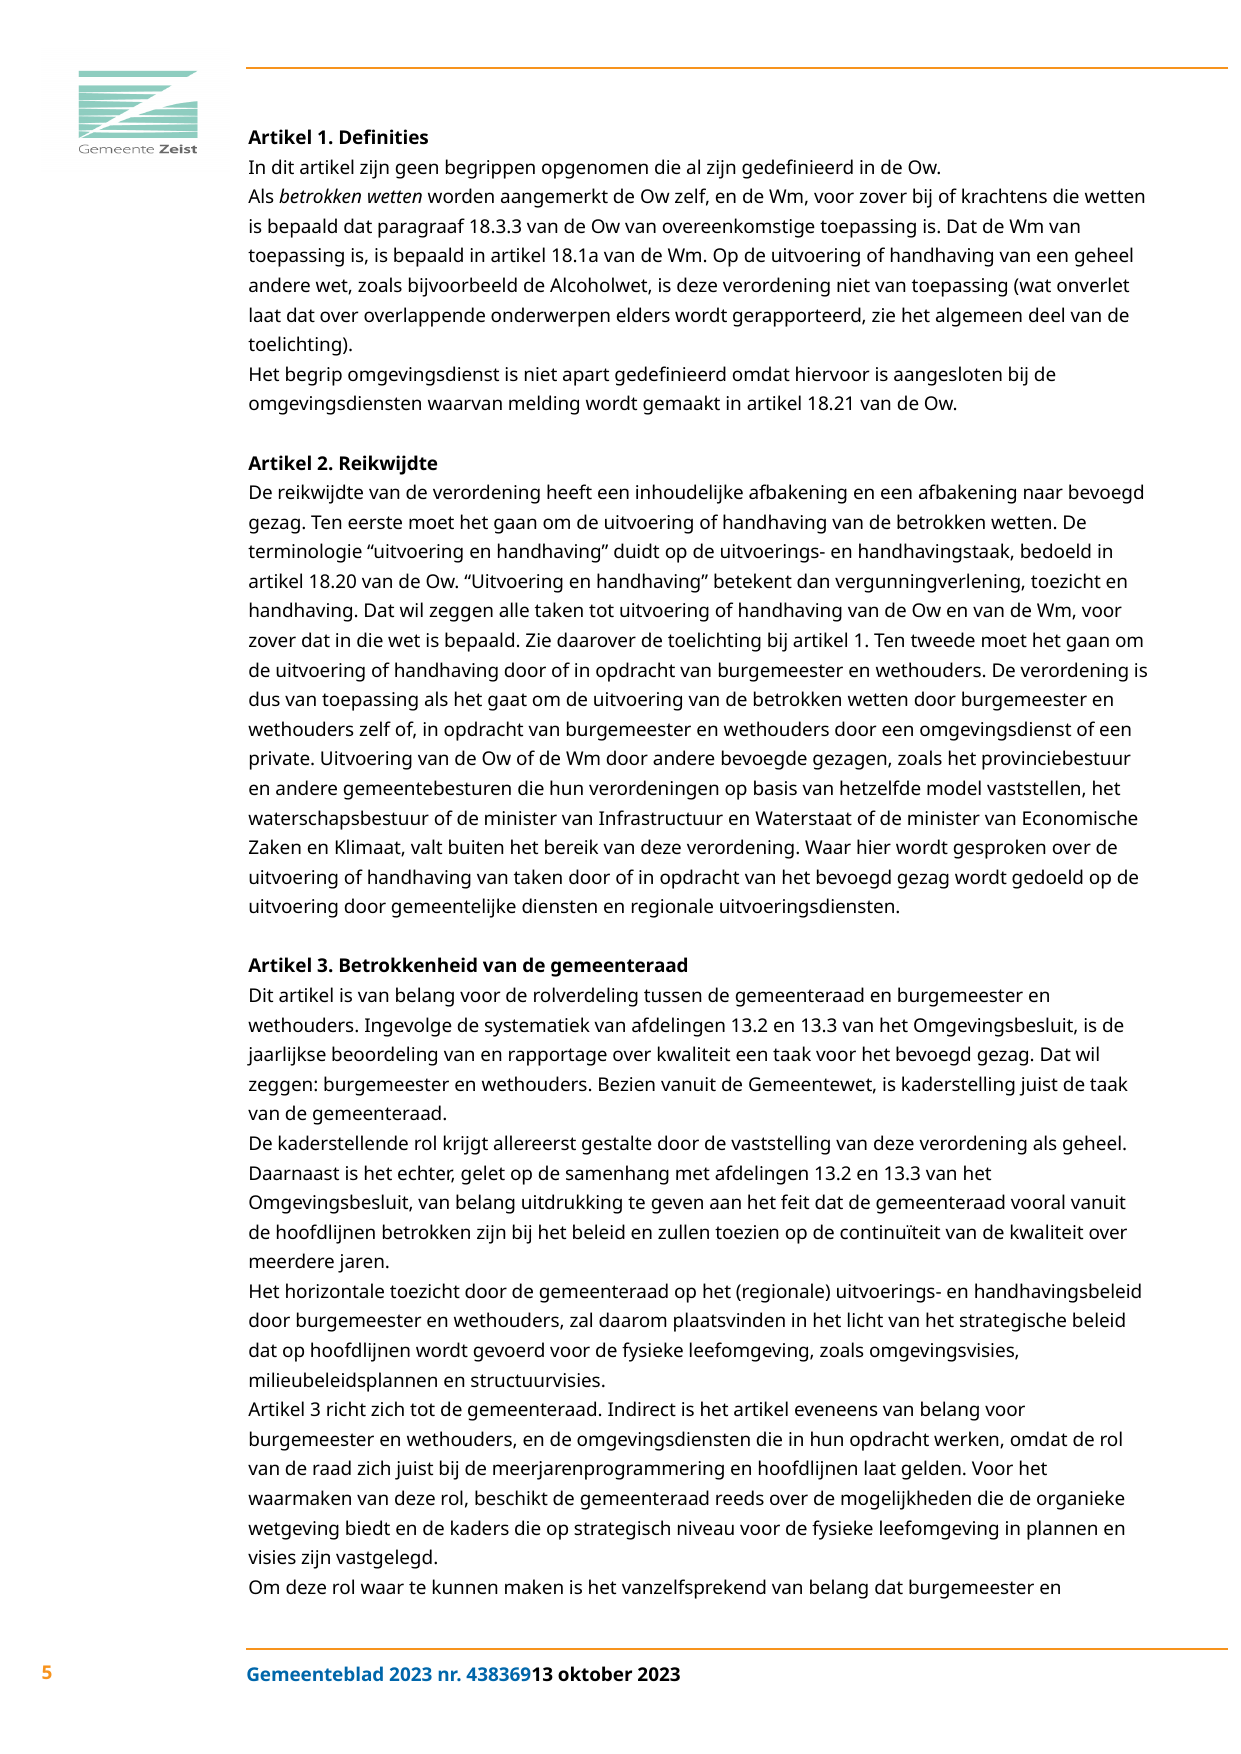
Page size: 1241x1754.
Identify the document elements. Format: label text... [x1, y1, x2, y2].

text Als betrokken wetten worden aangemerkt de Ow zelf, en de Wm, voor zover bij of krachtens die wetten is bepaald dat paragraaf 18.3.3 van de Ow van overeenkomstige toepassing is. Dat de Wm van toepassing is, is bepaald in artikel 18.1a van de Wm. Op de uitvoering of handhaving van een geheel andere wet, zoals bijvoorbeeld de Alcoholwet, is deze verordening niet van toepassing (wat onverlet laat dat over overlappende onderwerpen elders wordt gerapporteerd, zie het algemeen deel van de toelichting). [248, 183, 1152, 357]
text In dit artikel zijn geen begrippen opgenomen die al zijn gedefinieerd in de Ow. [248, 154, 1152, 180]
text Artikel 2. Reikwijdte [248, 450, 1152, 476]
text Artikel 1. Definities [248, 124, 1152, 150]
text Artikel 3. Betrokkenheid van de gemeenteraad [248, 953, 1152, 978]
text De reikwijdte van de verordening heeft een inhoudelijke afbakening en een afbakening naar bevoegd gezag. Ten eerste moet het gaan om de uitvoering of handhaving van de betrokken wetten. De terminologie “uitvoering en handhaving” duidt op de uitvoerings- en handhavingstaak, bedoeld in artikel 18.20 van de Ow. “Uitvoering en handhaving” betekent dan vergunningverlening, toezicht en handhaving. Dat wil zeggen alle taken tot uitvoering of handhaving van de Ow en van de Wm, voor zover dat in die wet is bepaald. Zie daarover de toelichting bij artikel 1. Ten tweede moet het gaan om de uitvoering of handhaving door of in opdracht van burgemeester en wethouders. De verordening is dus van toepassing als het gaat om de uitvoering van de betrokken wetten door burgemeester en wethouders zelf of, in opdracht van burgemeester en wethouders door een omgevingsdienst of een private. Uitvoering van de Ow of de Wm door andere bevoegde gezagen, zoals het provinciebestuur en andere gemeentebesturen die hun verordeningen op basis van hetzelfde model vaststellen, het waterschapsbestuur of de minister van Infrastructuur en Waterstaat of de minister van Economische Zaken en Klimaat, valt buiten het bereik van deze verordening. Waar hier wordt gesproken over de uitvoering of handhaving van taken door of in opdracht van het bevoegd gezag wordt gedoeld op de uitvoering door gemeentelijke diensten en regionale uitvoeringsdiensten. [248, 479, 1152, 919]
picture [41, 47, 231, 172]
text Om deze rol waar te kunnen maken is het vanzelfsprekend van belang dat burgemeester en [248, 1574, 1152, 1600]
text De kaderstellende rol krijgt allereerst gestalte door de vaststelling van deze verordening als geheel. Daarnaast is het echter, gelet op de samenhang met afdelingen 13.2 en 13.3 van het Omgevingsbesluit, van belang uitdrukking te geven aan het feit dat de gemeenteraad vooral vanuit de hoofdlijnen betrokken zijn bij het beleid en zullen toezien op de continuïteit van de kwaliteit over meerdere jaren. [248, 1130, 1152, 1274]
text Het horizontale toezicht door de gemeenteraad op het (regionale) uitvoerings- en handhavingsbeleid door burgemeester en wethouders, zal daarom plaatsvinden in het licht van het strategische beleid dat op hoofdlijnen wordt gevoerd voor de fysieke leefomgeving, zoals omgevingsvisies, milieubeleidsplannen en structuurvisies. [248, 1278, 1152, 1393]
text Artikel 3 richt zich tot de gemeenteraad. Indirect is het artikel eveneens van belang voor burgemeester en wethouders, en de omgevingsdiensten die in hun opdracht werken, omdat de rol van de raad zich juist bij de meerjarenprogrammering en hoofdlijnen laat gelden. Voor het waarmaken van deze rol, beschikt de gemeenteraad reeds over de mogelijkheden die de organieke wetgeving biedt en de kaders die op strategisch niveau voor de fysieke leefomgeving in plannen en visies zijn vastgelegd. [248, 1396, 1152, 1570]
text Dit artikel is van belang voor de rolverdeling tussen de gemeenteraad en burgemeester en wethouders. Ingevolge de systematiek van afdelingen 13.2 en 13.3 van het Omgevingsbesluit, is de jaarlijkse beoordeling van en rapportage over kwaliteit een taak voor het bevoegd gezag. Dat wil zeggen: burgemeester en wethouders. Bezien vanuit de Gemeentewet, is kaderstelling juist de taak van de gemeenteraad. [248, 982, 1152, 1126]
text Het begrip omgevingsdienst is niet apart gedefinieerd omdat hiervoor is aangesloten bij de omgevingsdiensten waarvan melding wordt gemaakt in artikel 18.21 van de Ow. [248, 361, 1152, 416]
